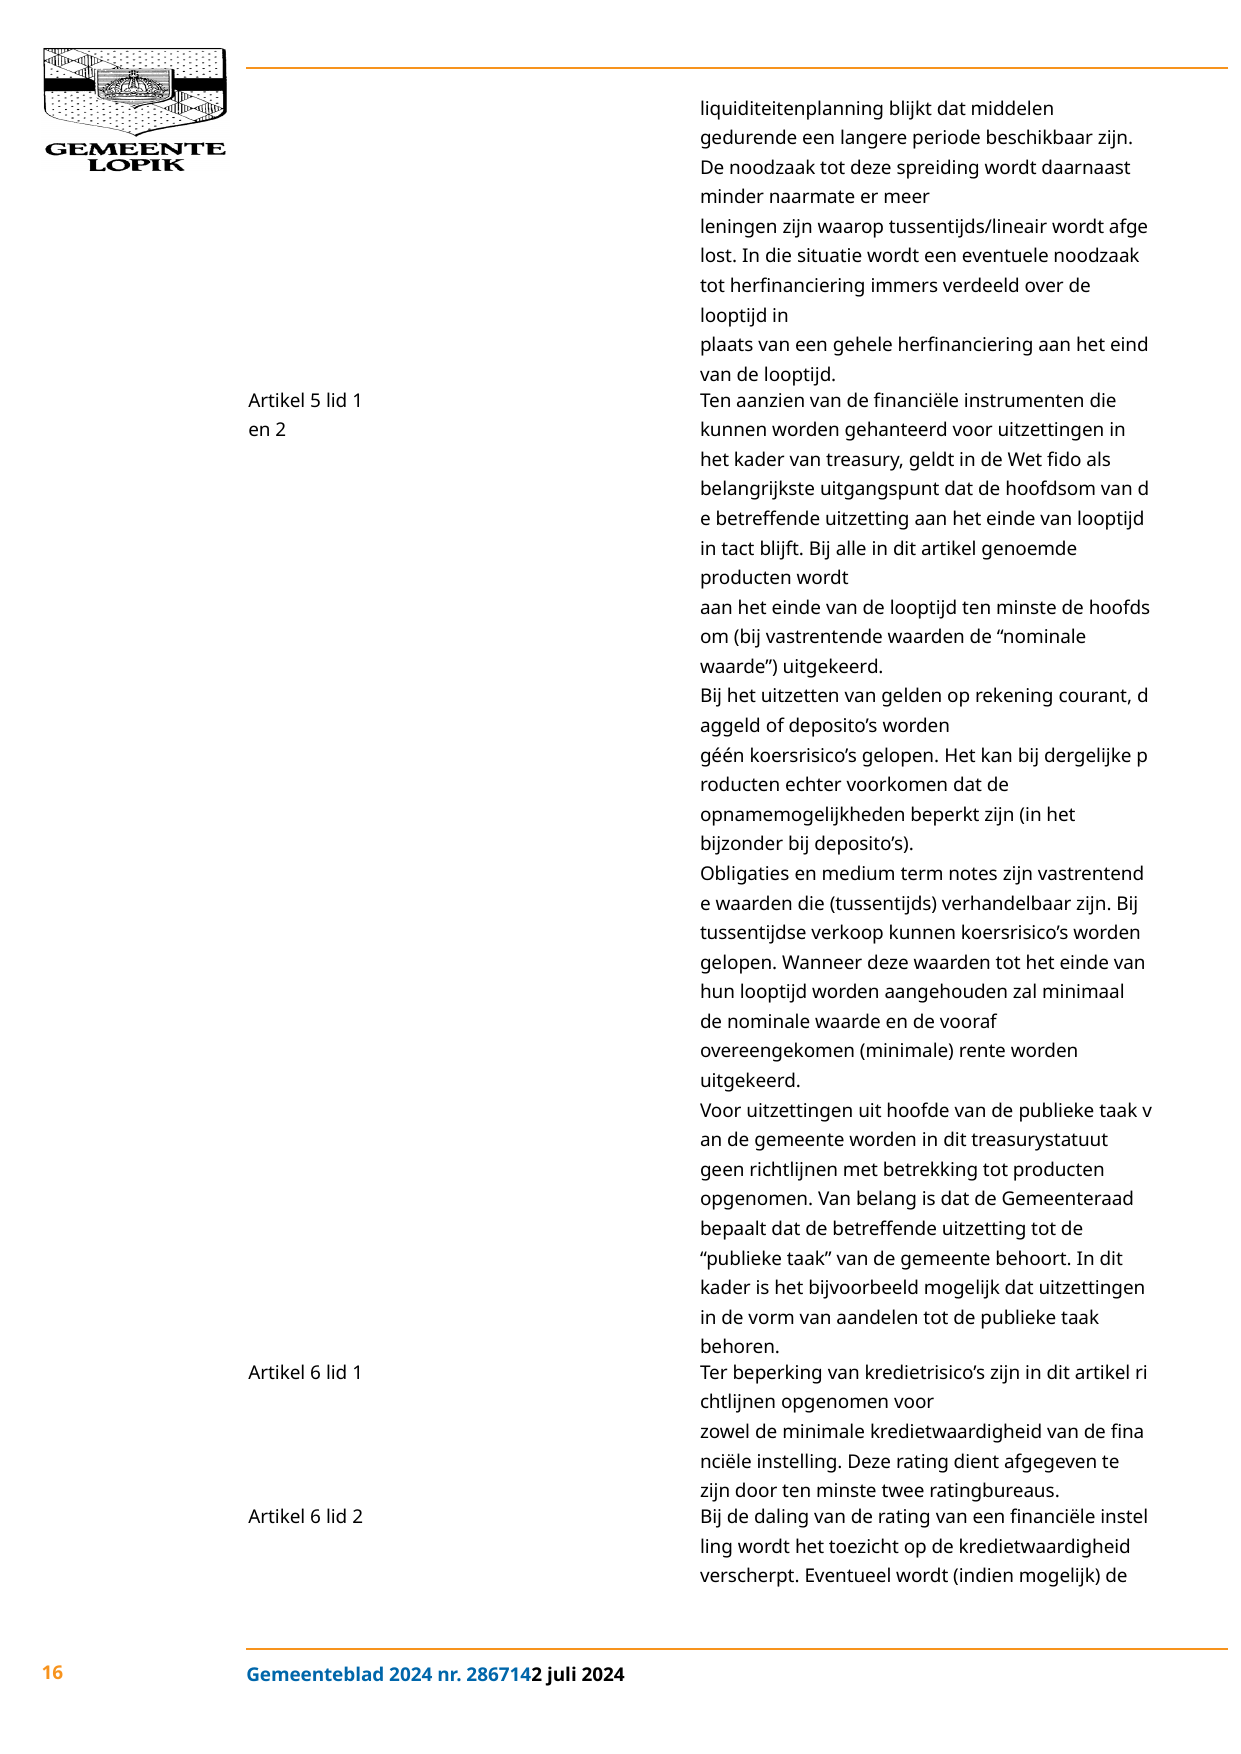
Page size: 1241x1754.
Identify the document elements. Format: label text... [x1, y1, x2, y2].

table_cell Bij de daling van de rating van een financiële instelling wordt het toezicht op de kredietwaardigheid verscherpt. Eventueel wordt (indien mogelijk) de [700, 1503, 1152, 1588]
table_cell Ter beperking van kredietrisico’s zijn in dit artikel richtlijnen opgenomen voor zowel de minimale kredietwaardigheid van de financiële instelling. Deze rating dient afgegeven te zijn door ten minste twee ratingbureaus. [700, 1359, 1152, 1503]
picture [41, 47, 231, 172]
table_cell Artikel 5 lid 1 en 2 [248, 387, 700, 1359]
table_cell Ten aanzien van de financiële instrumenten die kunnen worden gehanteerd voor uitzettingen in het kader van treasury, geldt in de Wet fido als belangrijkste uitgangspunt dat de hoofdsom van de betreffende uitzetting aan het einde van looptijd in tact blijft. Bij alle in dit artikel genoemde producten wordt aan het einde van de looptijd ten minste de hoofdsom (bij vastrentende waarden de “nominale waarde”) uitgekeerd. Bij het uitzetten van gelden op rekening courant, daggeld of deposito’s worden géén koersrisico’s gelopen. Het kan bij dergelijke producten echter voorkomen dat de opnamemogelijkheden beperkt zijn (in het bijzonder bij deposito’s). Obligaties en medium term notes zijn vastrentende waarden die (tussentijds) verhandelbaar zijn. Bij tussentijdse verkoop kunnen koersrisico’s worden gelopen. Wanneer deze waarden tot het einde van hun looptijd worden aangehouden zal minimaal de nominale waarde en de vooraf overeengekomen (minimale) rente worden uitgekeerd. Voor uitzettingen uit hoofde van de publieke taak van de gemeente worden in dit treasurystatuut geen richtlijnen met betrekking tot producten opgenomen. Van belang is dat de Gemeenteraad bepaalt dat de betreffende uitzetting tot de “publieke taak” van de gemeente behoort. In dit kader is het bijvoorbeeld mogelijk dat uitzettingen in de vorm van aandelen tot de publieke taak behoren. [700, 387, 1152, 1359]
table_cell Artikel 6 lid 1 [248, 1359, 700, 1503]
table_cell liquiditeitenplanning blijkt dat middelen gedurende een langere periode beschikbaar zijn. De noodzaak tot deze spreiding wordt daarnaast minder naarmate er meer leningen zijn waarop tussentijds/lineair wordt afgelost. In die situatie wordt een eventuele noodzaak tot herfinanciering immers verdeeld over de looptijd in plaats van een gehele herfinanciering aan het eind van de looptijd. [700, 95, 1152, 387]
table_cell Artikel 6 lid 2 [248, 1503, 700, 1588]
table_cell [248, 95, 700, 387]
